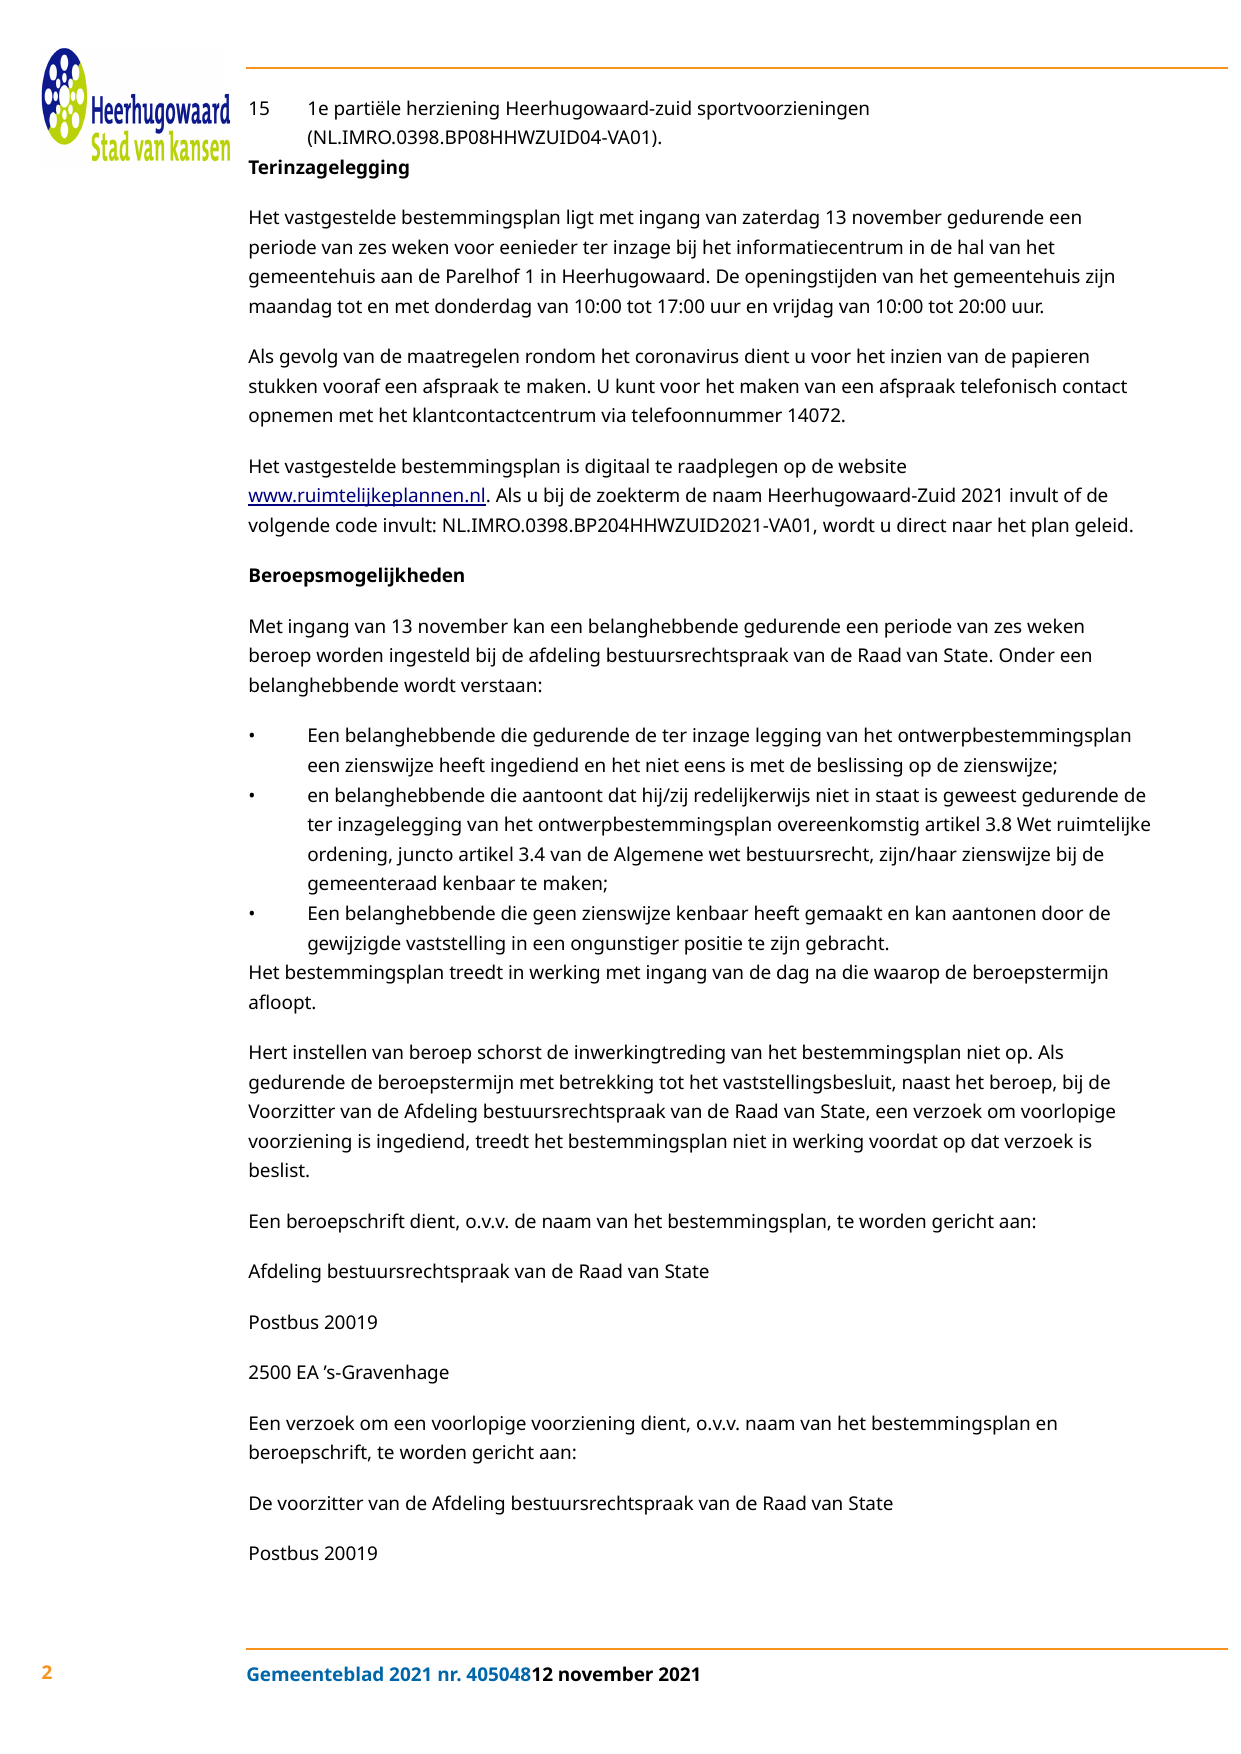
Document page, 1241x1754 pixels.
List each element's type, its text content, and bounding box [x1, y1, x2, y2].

text 2500 EA ’s-Gravenhage [248, 1359, 1152, 1385]
text Postbus 20019 [248, 1540, 1152, 1566]
text Het bestemmingsplan treedt in werking met ingang van de dag na die waarop de beroepstermijn afloopt. [248, 959, 1152, 1015]
text Het vastgestelde bestemmingsplan ligt met ingang van zaterdag 13 november gedurende een periode van zes weken voor eenieder ter inzage bij het informatiecentrum in de hal van het gemeentehuis aan de Parelhof 1 in Heerhugowaard. De openingstijden van het gemeentehuis zijn maandag tot en met donderdag van 10:00 tot 17:00 uur en vrijdag van 10:00 tot 20:00 uur. [248, 204, 1152, 319]
text Hert instellen van beroep schorst de inwerkingtreding van het bestemmingsplan niet op. Als gedurende de beroepstermijn met betrekking tot het vaststellingsbesluit, naast het beroep, bij de Voorzitter van de Afdeling bestuursrechtspraak van de Raad van State, een verzoek om voorlopige voorziening is ingediend, treedt het bestemmingsplan niet in werking voordat op dat verzoek is beslist. [248, 1039, 1152, 1183]
text Een beroepschrift dient, o.v.v. de naam van het bestemmingsplan, te worden gericht aan: [248, 1208, 1152, 1234]
text Postbus 20019 [248, 1309, 1152, 1335]
list 1e partiële herziening Heerhugowaard-zuid sportvoorzieningen (NL.IMRO.0398.BP08HHWZUID04-VA01). [248, 95, 1152, 150]
text Met ingang van 13 november kan een belanghebbende gedurende een periode van zes weken beroep worden ingesteld bij de afdeling bestuursrechtspraak van de Raad van State. Onder een belanghebbende wordt verstaan: [248, 613, 1152, 698]
text De voorzitter van de Afdeling bestuursrechtspraak van de Raad van State [248, 1490, 1152, 1516]
text Afdeling bestuursrechtspraak van de Raad van State [248, 1258, 1152, 1284]
list Een belanghebbende die gedurende de ter inzage legging van het ontwerpbestemmingsplan een zienswijze heeft ingediend en het niet eens is met de beslissing op de zienswijze; [248, 723, 1152, 778]
text Terinzagelegging [248, 154, 1152, 180]
list en belanghebbende die aantoont dat hij/zij redelijkerwijs niet in staat is geweest gedurende de ter inzagelegging van het ontwerpbestemmingsplan overeenkomstig artikel 3.8 Wet ruimtelijke ordening, juncto artikel 3.4 van de Algemene wet bestuursrecht, zijn/haar zienswijze bij de gemeenteraad kenbaar te maken; [248, 782, 1152, 896]
picture [41, 47, 231, 172]
text Een verzoek om een voorlopige voorziening dient, o.v.v. naam van het bestemmingsplan en beroepschrift, te worden gericht aan: [248, 1410, 1152, 1465]
list Een belanghebbende die geen zienswijze kenbaar heeft gemaakt en kan aantonen door de gewijzigde vaststelling in een ongunstiger positie te zijn gebracht. [248, 900, 1152, 956]
text Beroepsmogelijkheden [248, 563, 1152, 588]
text Het vastgestelde bestemmingsplan is digitaal te raadplegen op de website www.ruimtelijkeplannen.nl. Als u bij de zoekterm de naam Heerhugowaard-Zuid 2021 invult of de volgende code invult: NL.IMRO.0398.BP204HHWZUID2021-VA01, wordt u direct naar het plan geleid. [248, 453, 1152, 538]
text Als gevolg van de maatregelen rondom het coronavirus dient u voor het inzien van de papieren stukken vooraf een afspraak te maken. U kunt voor het maken van een afspraak telefonisch contact opnemen met het klantcontactcentrum via telefoonnummer 14072. [248, 343, 1152, 428]
